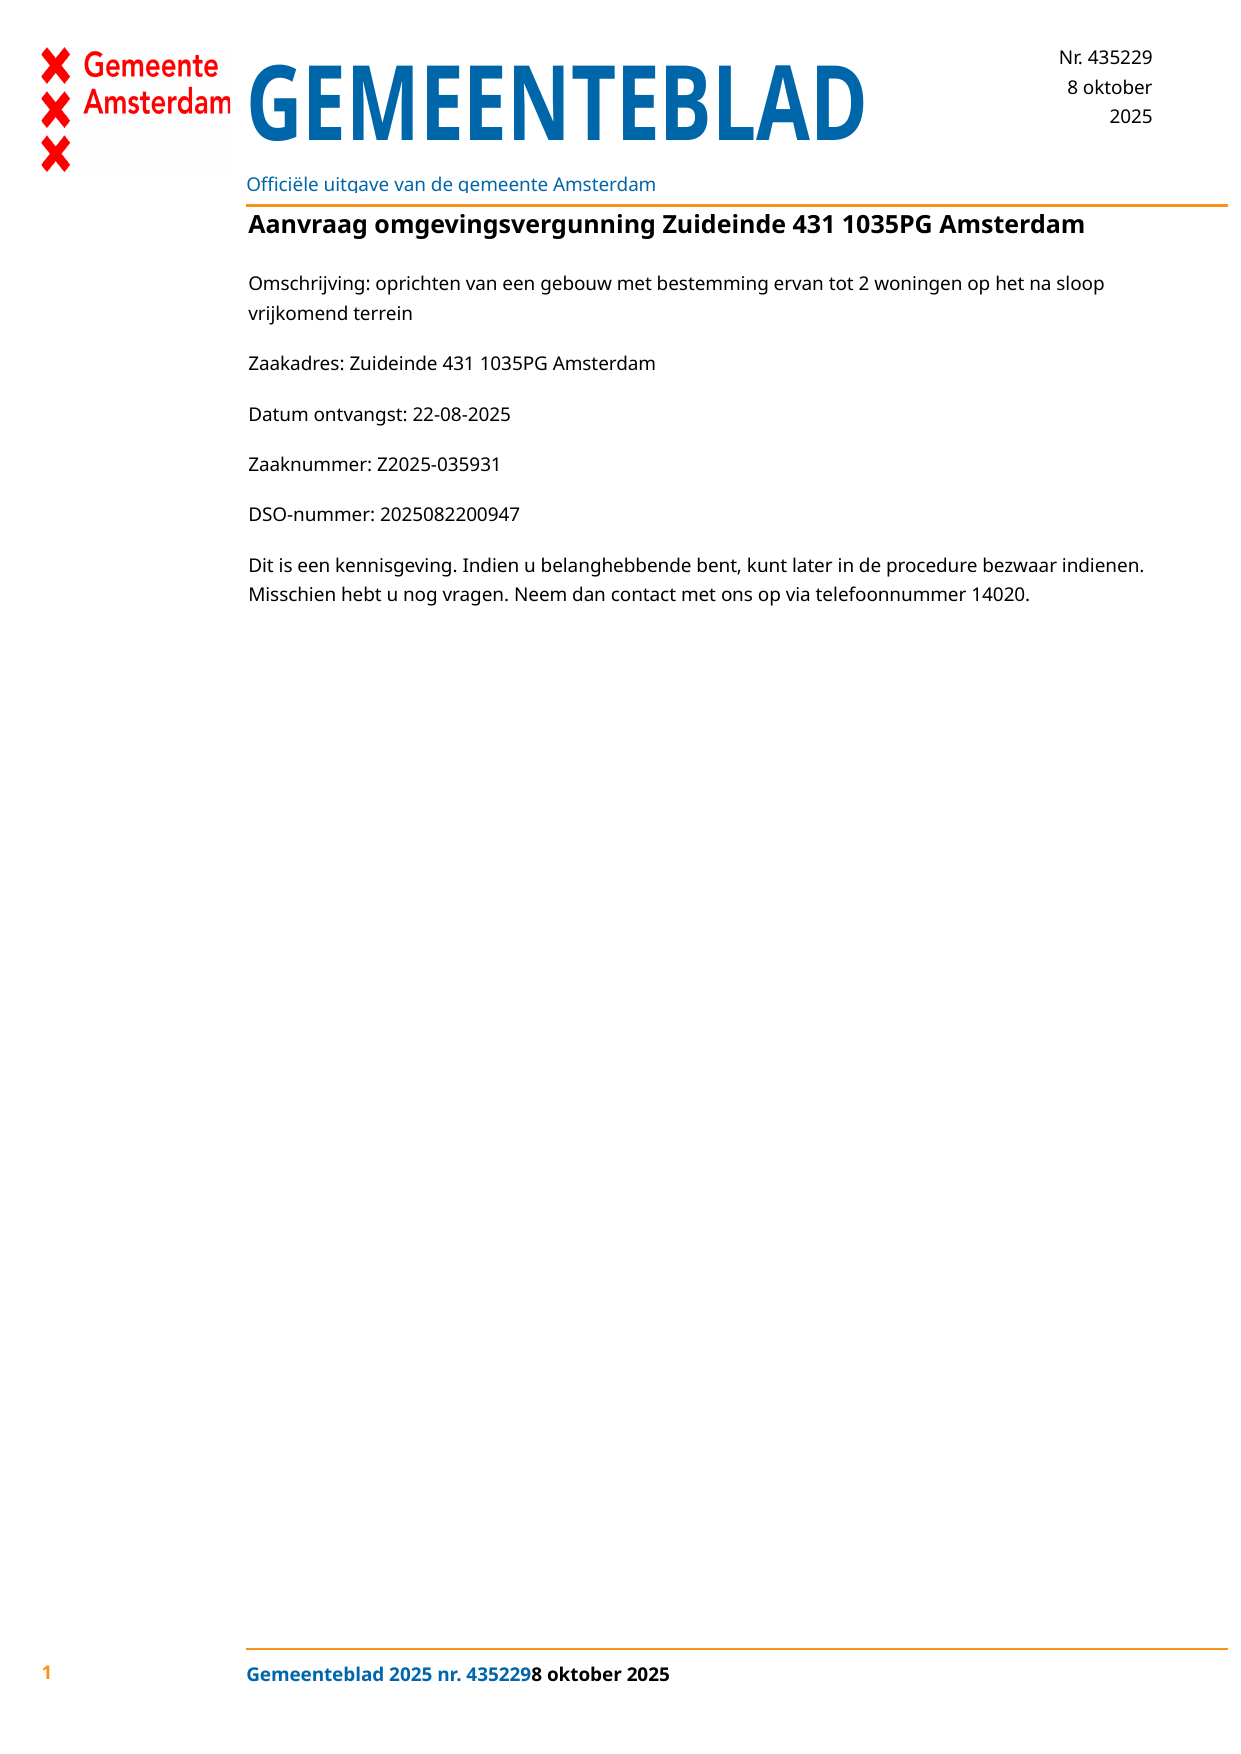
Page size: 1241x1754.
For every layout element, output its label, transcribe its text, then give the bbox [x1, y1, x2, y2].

text Zaaknummer: Z2025-035931 [248, 451, 1152, 477]
text Datum ontvangst: 22-08-2025 [248, 401, 1152, 426]
text Omschrijving: oprichten van een gebouw met bestemming ervan tot 2 woningen op het na sloop vrijkomend terrein [248, 270, 1152, 326]
text Aanvraag omgevingsvergunning Zuideinde 431 1035PG Amsterdam [248, 207, 1152, 241]
text Zaakadres: Zuideinde 431 1035PG Amsterdam [248, 350, 1152, 376]
picture [41, 47, 231, 172]
text Dit is een kennisgeving. Indien u belanghebbende bent, kunt later in de procedure bezwaar indienen. Misschien hebt u nog vragen. Neem dan contact met ons op via telefoonnummer 14020. [248, 552, 1152, 607]
text DSO-nummer: 2025082200947 [248, 502, 1152, 527]
